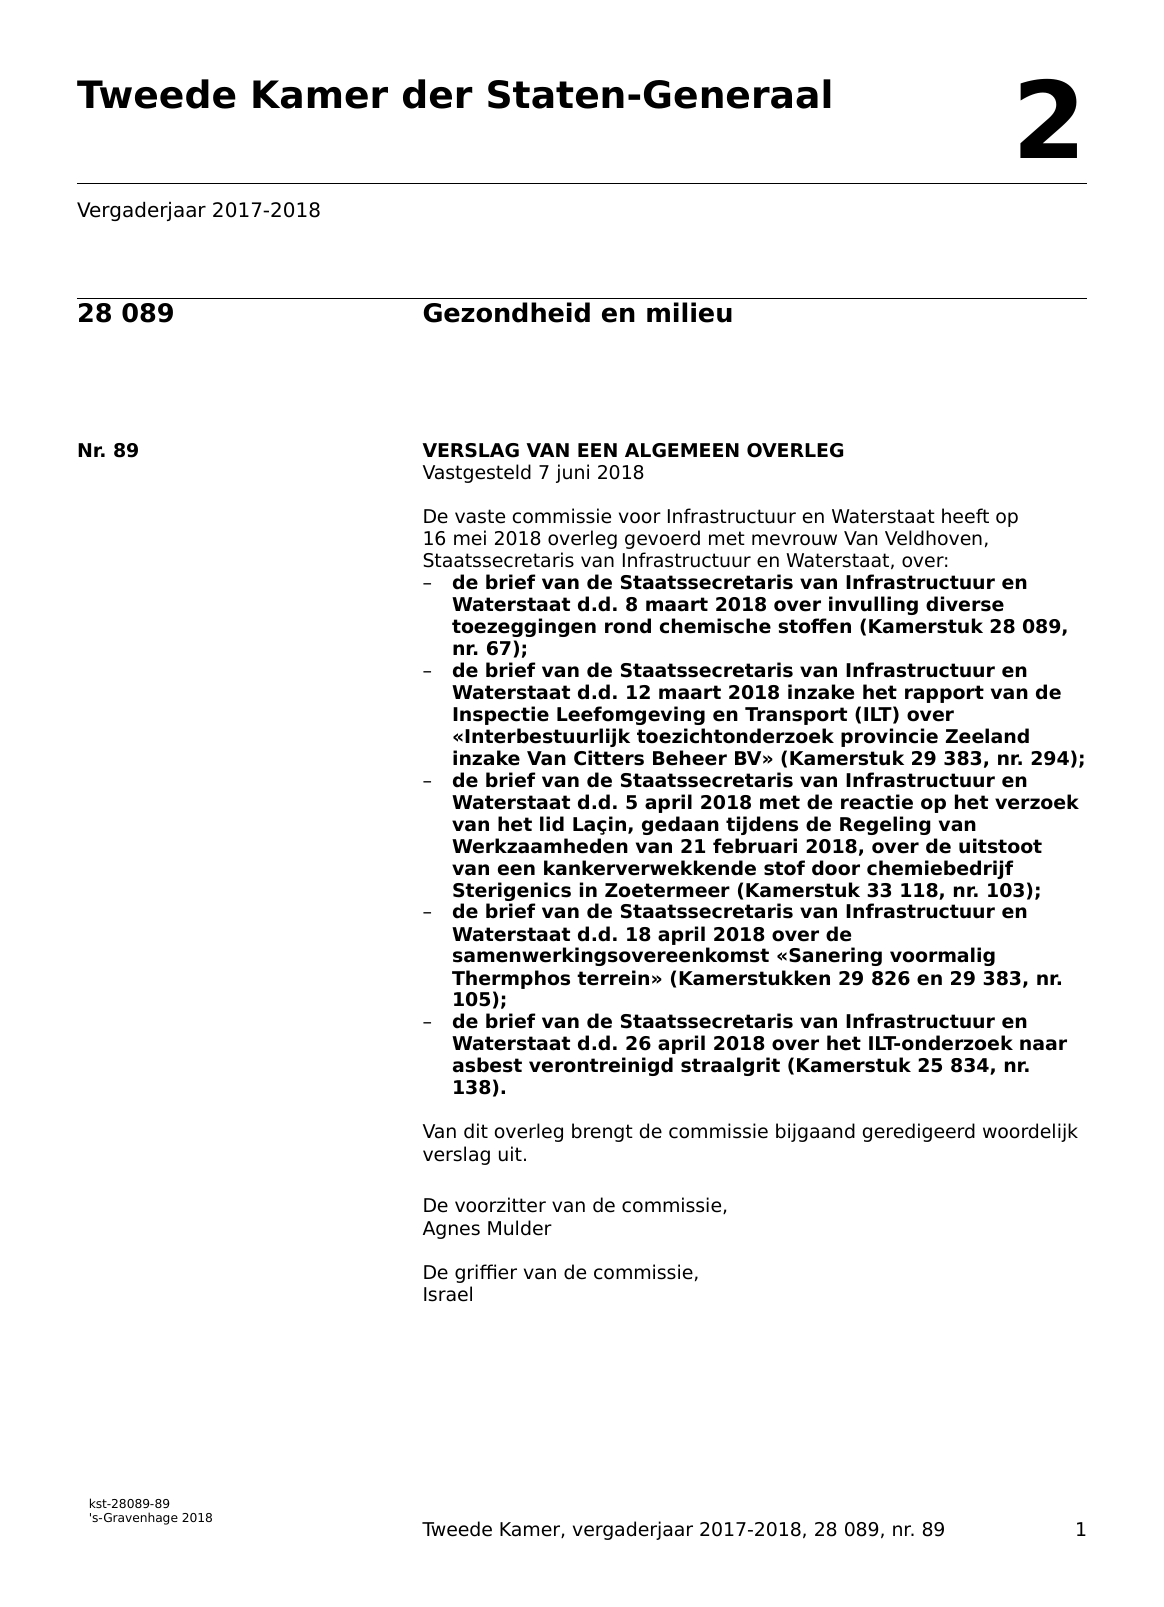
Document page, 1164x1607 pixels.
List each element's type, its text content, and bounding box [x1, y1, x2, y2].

text – de brief van de Staatssecretaris van Infrastructuur en Waterstaat d.d. 26 april 2018 over het ILT-onderzoek naar asbest verontreinigd straalgrit (Kamerstuk 25 834, nr. 138). [422, 1011, 1087, 1099]
text Vastgesteld 7 juni 2018 [422, 462, 1087, 484]
table_header 2 [886, 59, 1087, 183]
text De griffier van de commissie, Israel [422, 1262, 1087, 1306]
text – de brief van de Staatssecretaris van Infrastructuur en Waterstaat d.d. 8 maart 2018 over invulling diverse toezeggingen rond chemische stoffen (Kamerstuk 28 089, nr. 67); [422, 572, 1087, 660]
text 's-Gravenhage 2018 [88, 1511, 323, 1525]
text Van dit overleg brengt de commissie bijgaand geredigeerd woordelijk verslag uit. [422, 1121, 1087, 1165]
text – de brief van de Staatssecretaris van Infrastructuur en Waterstaat d.d. 12 maart 2018 inzake het rapport van de Inspectie Leefomgeving en Transport (ILT) over «Interbestuurlijk toezichtonderzoek provincie Zeeland inzake Van Citters Beheer BV» (Kamerstuk 29 383, nr. 294); [422, 660, 1087, 769]
text – de brief van de Staatssecretaris van Infrastructuur en Waterstaat d.d. 5 april 2018 met de reactie op het verzoek van het lid Laçin, gedaan tijdens de Regeling van Werkzaamheden van 21 februari 2018, over de uitstoot van een kankerverwekkende stof door chemiebedrijf Sterigenics in Zoetermeer (Kamerstuk 33 118, nr. 103); [422, 769, 1087, 901]
text De voorzitter van de commissie, Agnes Mulder [422, 1195, 1087, 1239]
table_cell Vergaderjaar 2017-2018 [77, 184, 1087, 298]
table_header Tweede Kamer der Staten-Generaal [77, 59, 886, 183]
subtitle 28 089 Gezondheid en milieu [77, 299, 1087, 329]
text De vaste commissie voor Infrastructuur en Waterstaat heeft op 16 mei 2018 overleg gevoerd met mevrouw Van Veldhoven, Staatssecretaris van Infrastructuur en Waterstaat, over: [422, 506, 1087, 572]
text – de brief van de Staatssecretaris van Infrastructuur en Waterstaat d.d. 18 april 2018 over de samenwerkingsovereenkomst «Sanering voormalig Thermphos terrein» (Kamerstukken 29 826 en 29 383, nr. 105); [422, 901, 1087, 1011]
subtitle Nr. 89 VERSLAG VAN EEN ALGEMEEN OVERLEG [77, 440, 1087, 462]
text kst-28089-89 [88, 1497, 323, 1511]
